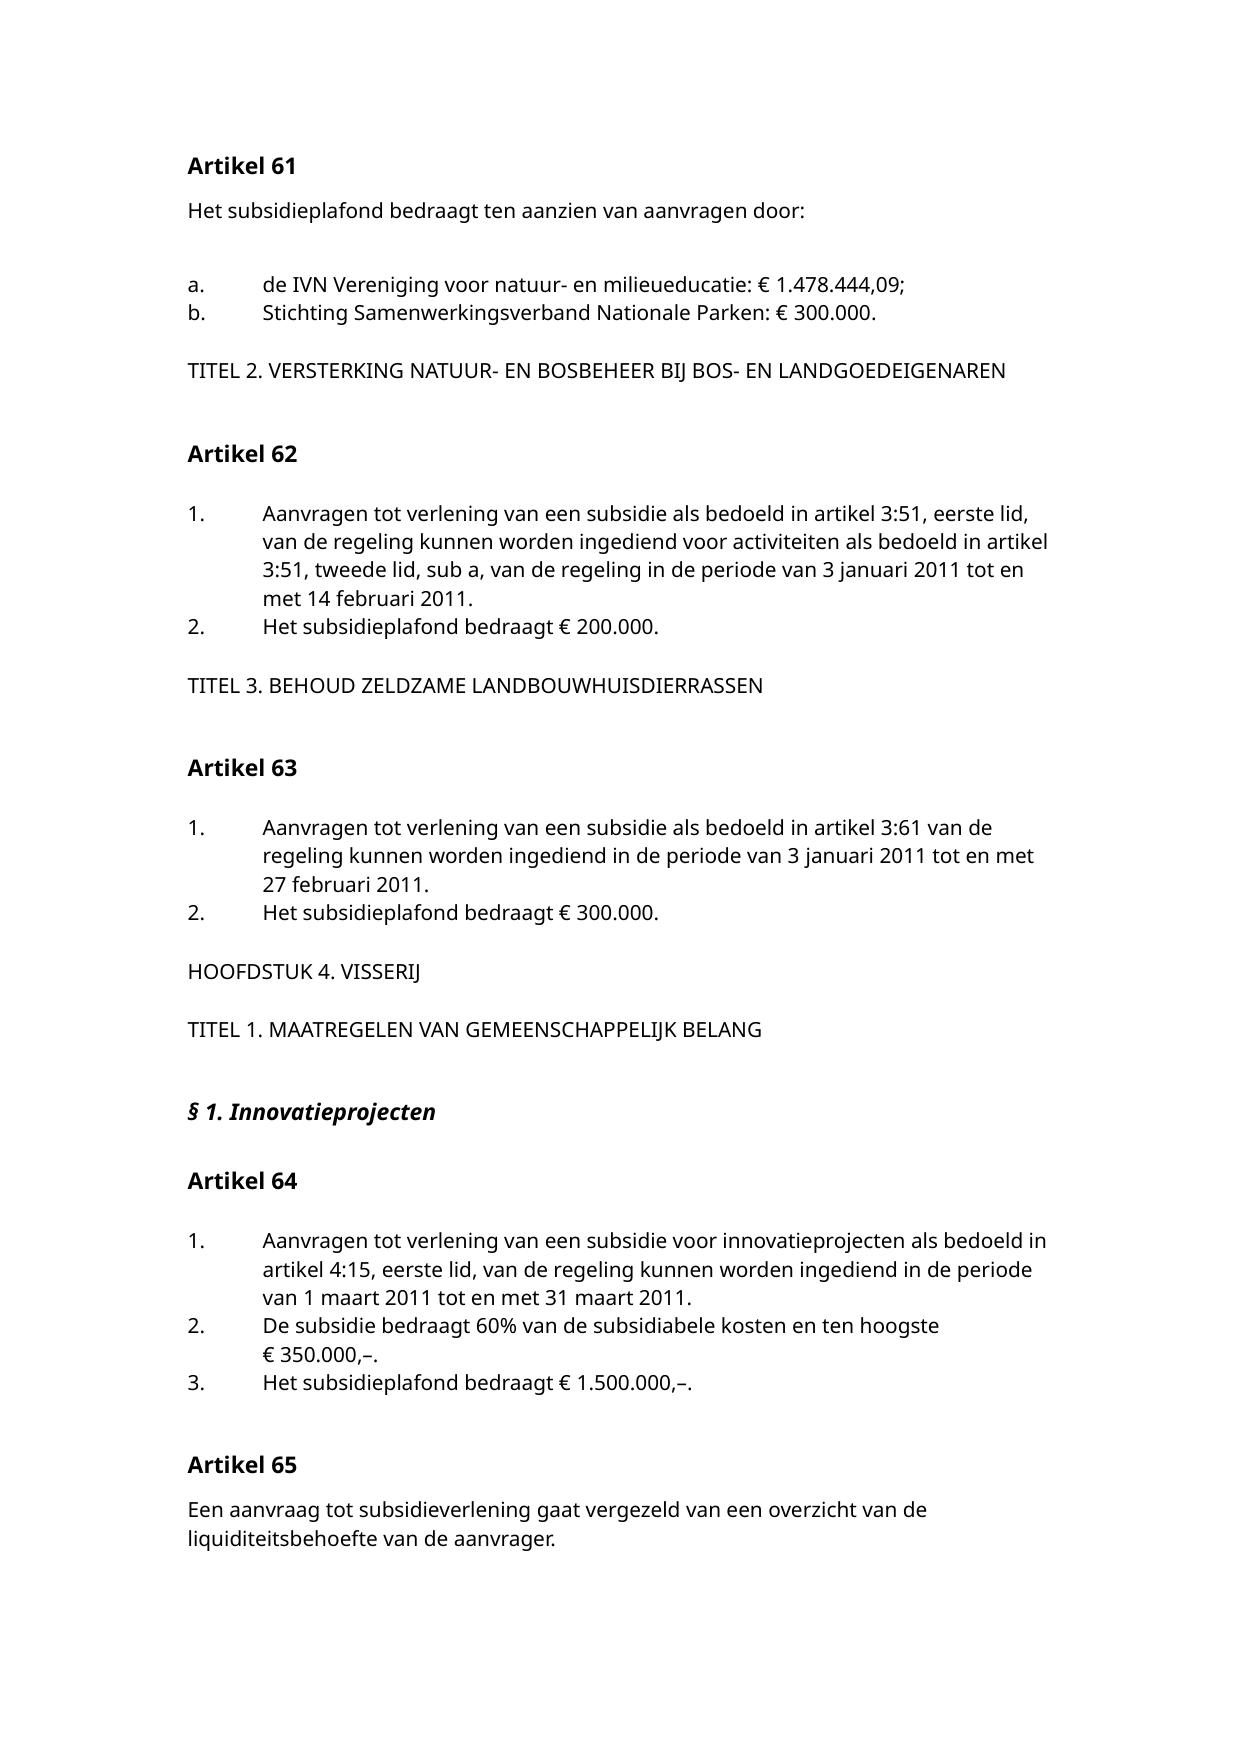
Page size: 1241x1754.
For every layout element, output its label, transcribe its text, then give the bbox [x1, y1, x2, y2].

list Aanvragen tot verlening van een subsidie als bedoeld in artikel 3:61 van de regeling kunnen worden ingediend in de periode van 3 januari 2011 tot en met 27 februari 2011. [187, 813, 1053, 898]
subtitle Artikel 65 [187, 1449, 1053, 1481]
text Een aanvraag tot subsidieverlening gaat vergezeld van een overzicht van de liquiditeitsbehoefte van de aanvrager. [187, 1496, 1053, 1552]
list Aanvragen tot verlening van een subsidie voor innovatieprojecten als bedoeld in artikel 4:15, eerste lid, van de regeling kunnen worden ingediend in de periode van 1 maart 2011 tot en met 31 maart 2011. [187, 1226, 1053, 1312]
subtitle Artikel 61 [187, 150, 1053, 181]
list De subsidie bedraagt 60% van de subsidiabele kosten en ten hoogste € 350.000,–. [187, 1312, 1053, 1368]
subtitle Artikel 64 [187, 1165, 1053, 1196]
subtitle § 1. Innovatieprojecten [187, 1096, 1053, 1127]
list Het subsidieplafond bedraagt € 300.000. [187, 898, 1053, 927]
list Het subsidieplafond bedraagt € 200.000. [187, 612, 1053, 641]
subtitle TITEL 1. MAATREGELEN VAN GEMEENSCHAPPELIJK BELANG [187, 1015, 1053, 1044]
list de IVN Vereniging voor natuur- en milieueducatie: € 1.478.444,09; [187, 270, 1053, 298]
list Stichting Samenwerkingsverband Nationale Parken: € 300.000. [187, 298, 1053, 327]
subtitle HOOFDSTUK 4. VISSERIJ [187, 957, 1053, 985]
subtitle TITEL 2. VERSTERKING NATUUR- EN BOSBEHEER BIJ BOS- EN LANDGOEDEIGENAREN [187, 357, 1053, 385]
list Aanvragen tot verlening van een subsidie als bedoeld in artikel 3:51, eerste lid, van de regeling kunnen worden ingediend voor activiteiten als bedoeld in artikel 3:51, tweede lid, sub a, van de regeling in de periode van 3 januari 2011 tot en met 14 februari 2011. [187, 499, 1053, 612]
subtitle TITEL 3. BEHOUD ZELDZAME LANDBOUWHUISDIERRASSEN [187, 671, 1053, 699]
subtitle Artikel 62 [187, 437, 1053, 469]
text Het subsidieplafond bedraagt ten aanzien van aanvragen door: [187, 196, 1053, 225]
subtitle Artikel 63 [187, 752, 1053, 783]
list Het subsidieplafond bedraagt € 1.500.000,–. [187, 1368, 1053, 1397]
